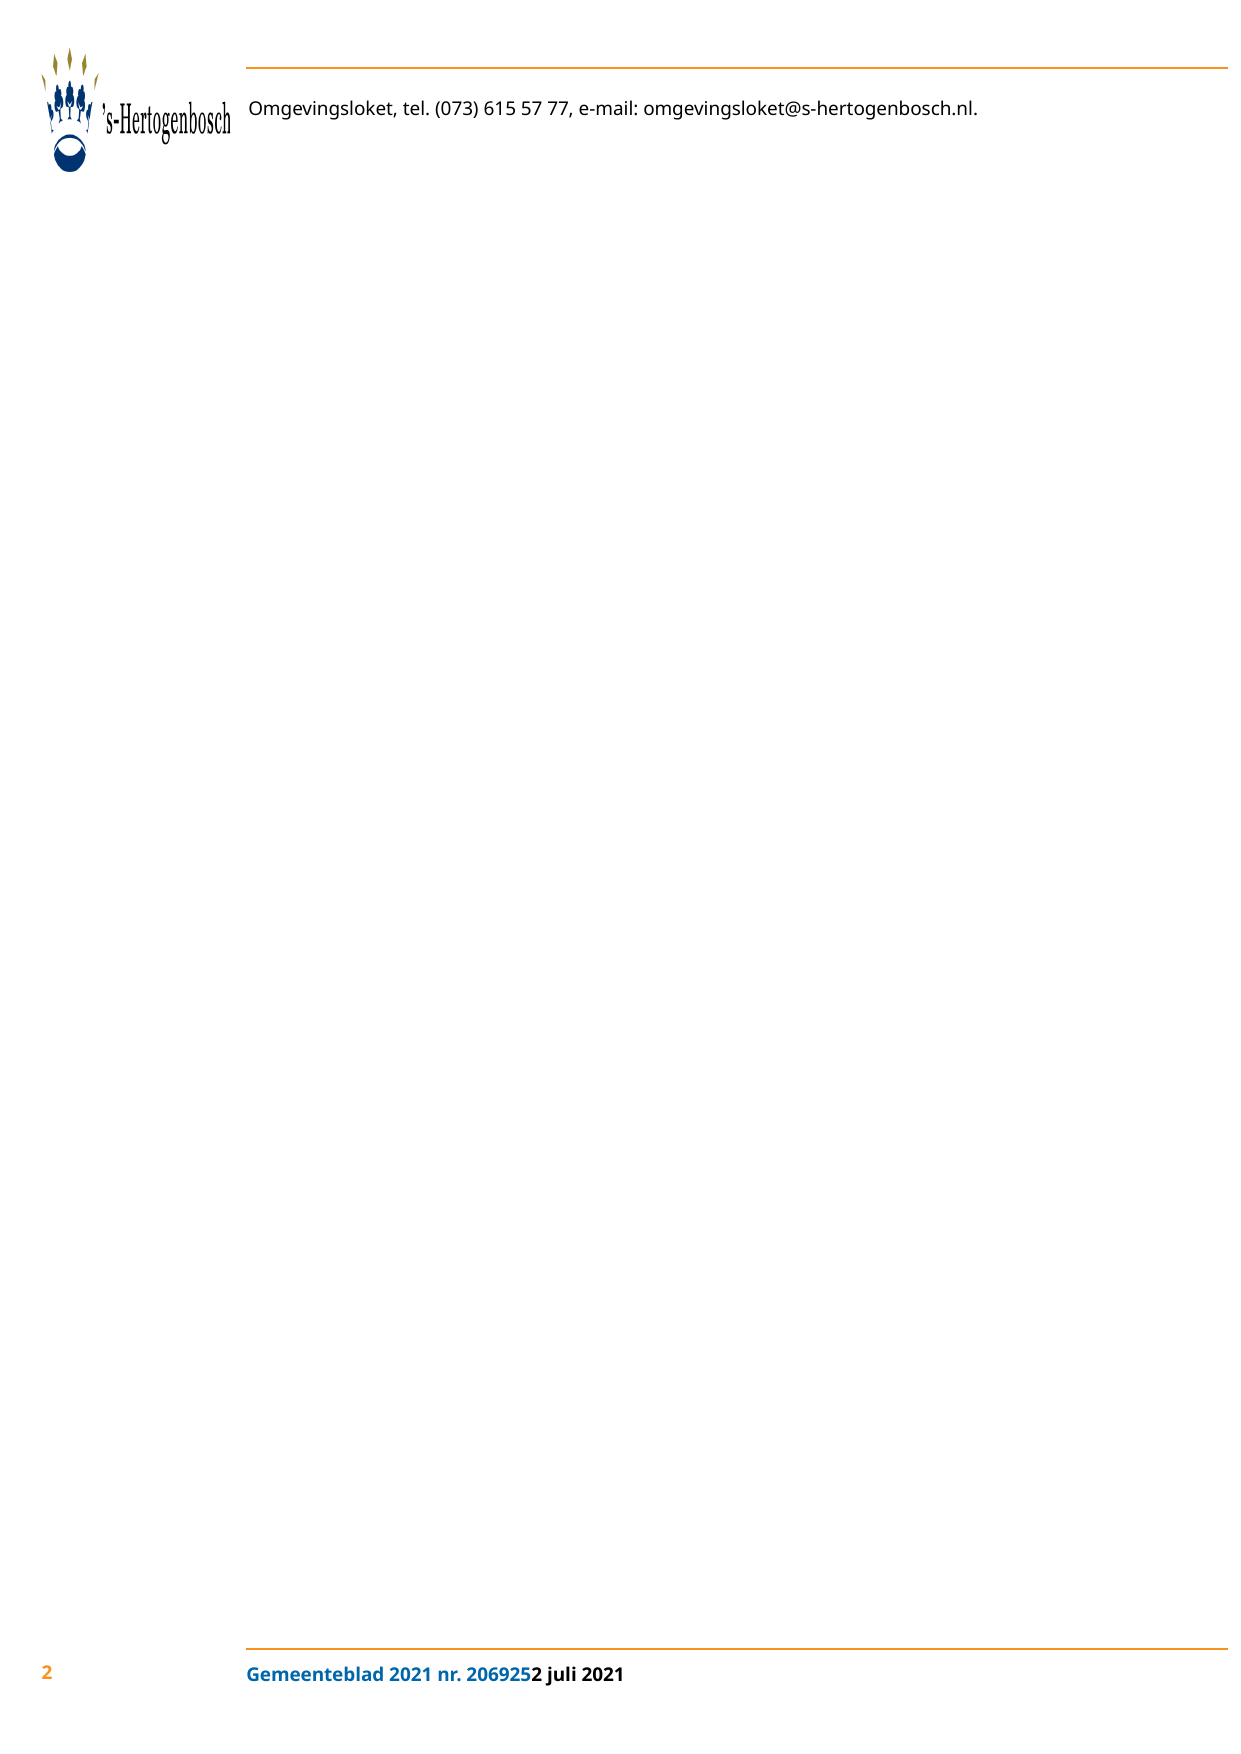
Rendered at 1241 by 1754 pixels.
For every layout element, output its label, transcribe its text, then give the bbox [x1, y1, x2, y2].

picture [41, 47, 231, 172]
text Omgevingsloket, tel. (073) 615 57 77, e-mail: omgevingsloket@s-hertogenbosch.nl. [248, 95, 1152, 121]
